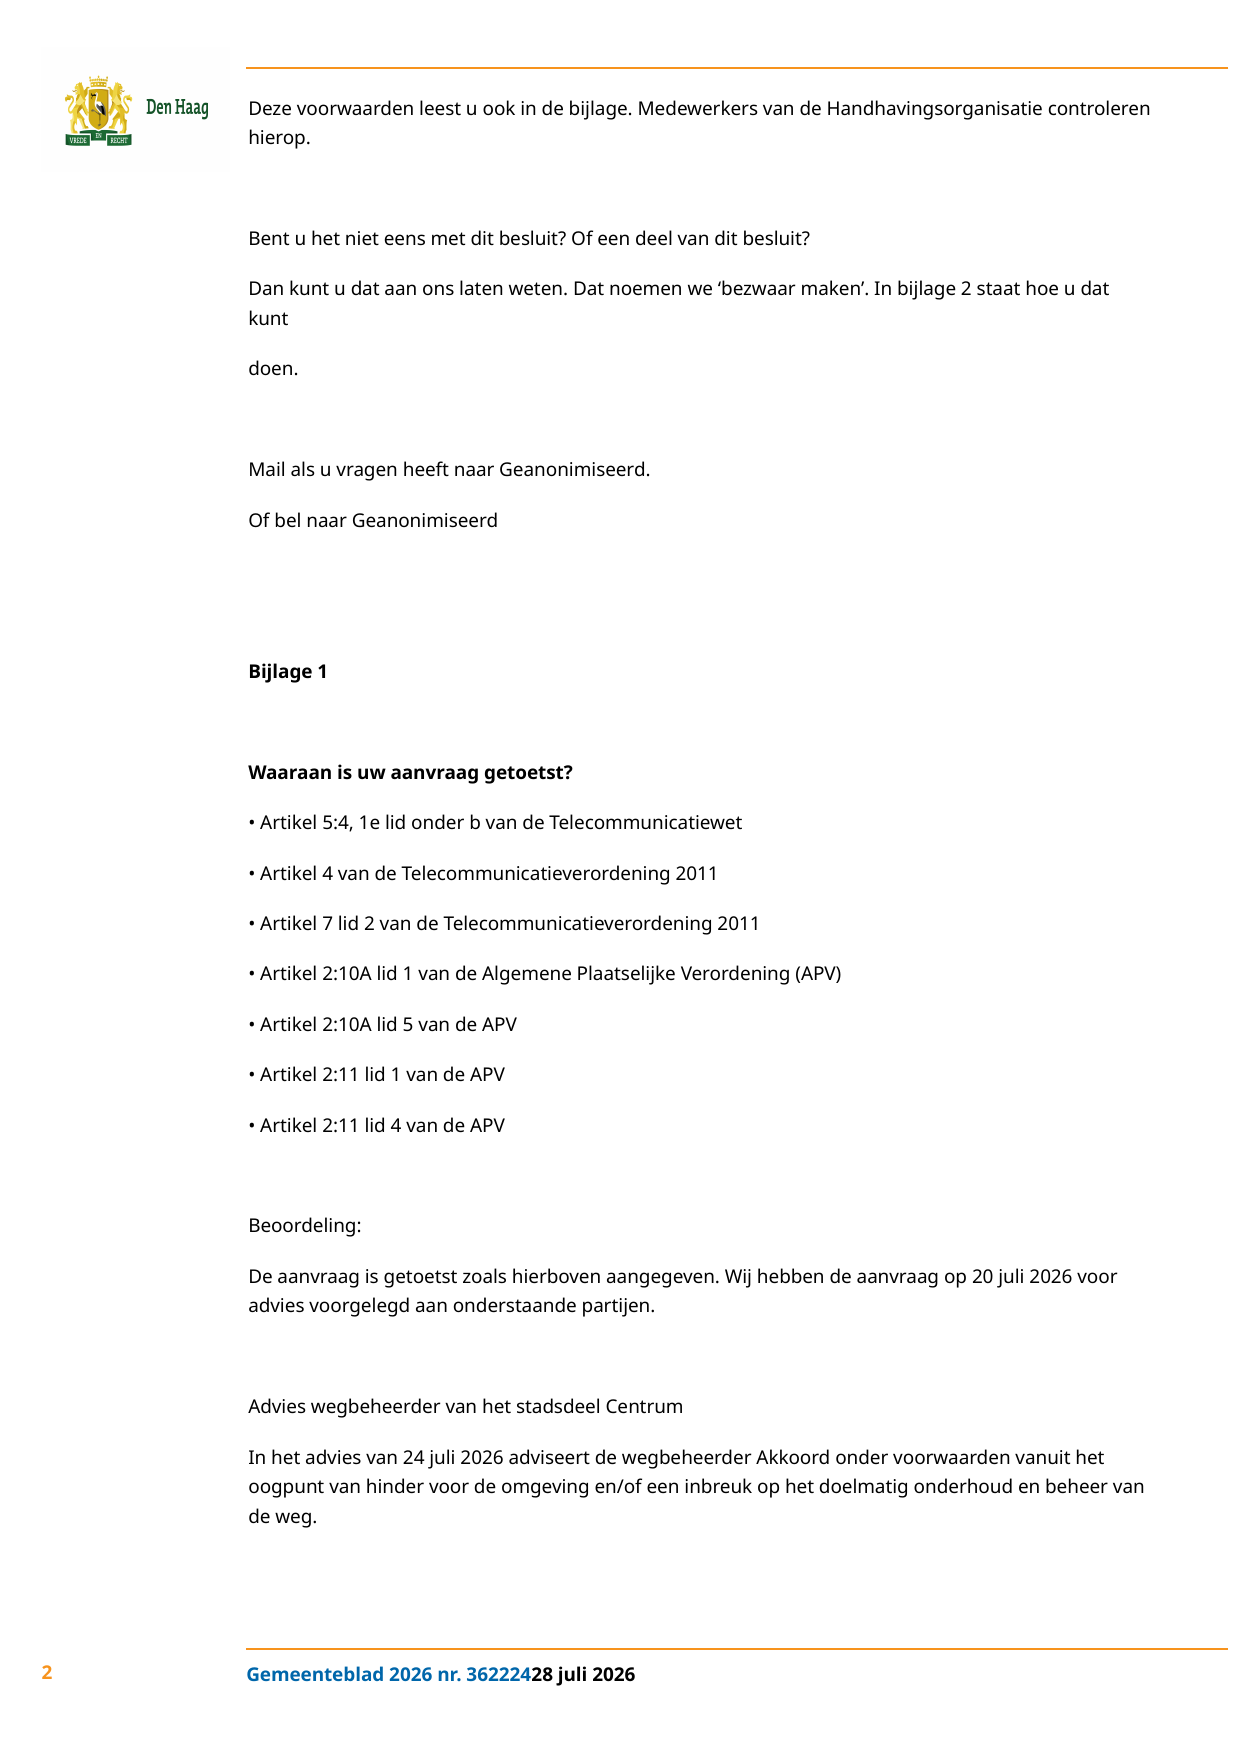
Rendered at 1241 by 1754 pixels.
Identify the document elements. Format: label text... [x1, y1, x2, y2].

text Dan kunt u dat aan ons laten weten. Dat noemen we ‘bezwaar maken’. In bijlage 2 staat hoe u dat kunt [248, 276, 1152, 331]
text Deze voorwaarden leest u ook in de bijlage. Medewerkers van de Handhavingsorganisatie controleren hierop. [248, 95, 1152, 150]
text Advies wegbeheerder van het stadsdeel Centrum [248, 1393, 1152, 1419]
text • Artikel 2:10A lid 1 van de Algemene Plaatselijke Verordening (APV) [248, 961, 1152, 986]
picture [41, 47, 231, 172]
text • Artikel 2:10A lid 5 van de APV [248, 1011, 1152, 1037]
text • Artikel 2:11 lid 1 van de APV [248, 1061, 1152, 1087]
text doen. [248, 356, 1152, 381]
text De aanvraag is getoetst zoals hierboven aangegeven. Wij hebben de aanvraag op 20 juli 2026 voor advies voorgelegd aan onderstaande partijen. [248, 1263, 1152, 1318]
text Bijlage 1 [248, 658, 1152, 684]
text • Artikel 2:11 lid 4 van de APV [248, 1112, 1152, 1138]
text Bent u het niet eens met dit besluit? Of een deel van dit besluit? [248, 225, 1152, 251]
text Waaraan is uw aanvraag getoetst? [248, 759, 1152, 785]
text Beoordeling: [248, 1213, 1152, 1238]
text • Artikel 5:4, 1e lid onder b van de Telecommunicatiewet [248, 809, 1152, 835]
text • Artikel 4 van de Telecommunicatieverordening 2011 [248, 860, 1152, 886]
text In het advies van 24 juli 2026 adviseert de wegbeheerder Akkoord onder voorwaarden vanuit het oogpunt van hinder voor de omgeving en/of een inbreuk op het doelmatig onderhoud en beheer van de weg. [248, 1444, 1152, 1529]
text • Artikel 7 lid 2 van de Telecommunicatieverordening 2011 [248, 910, 1152, 936]
text Mail als u vragen heeft naar Geanonimiseerd. [248, 456, 1152, 482]
text Of bel naar Geanonimiseerd [248, 507, 1152, 533]
